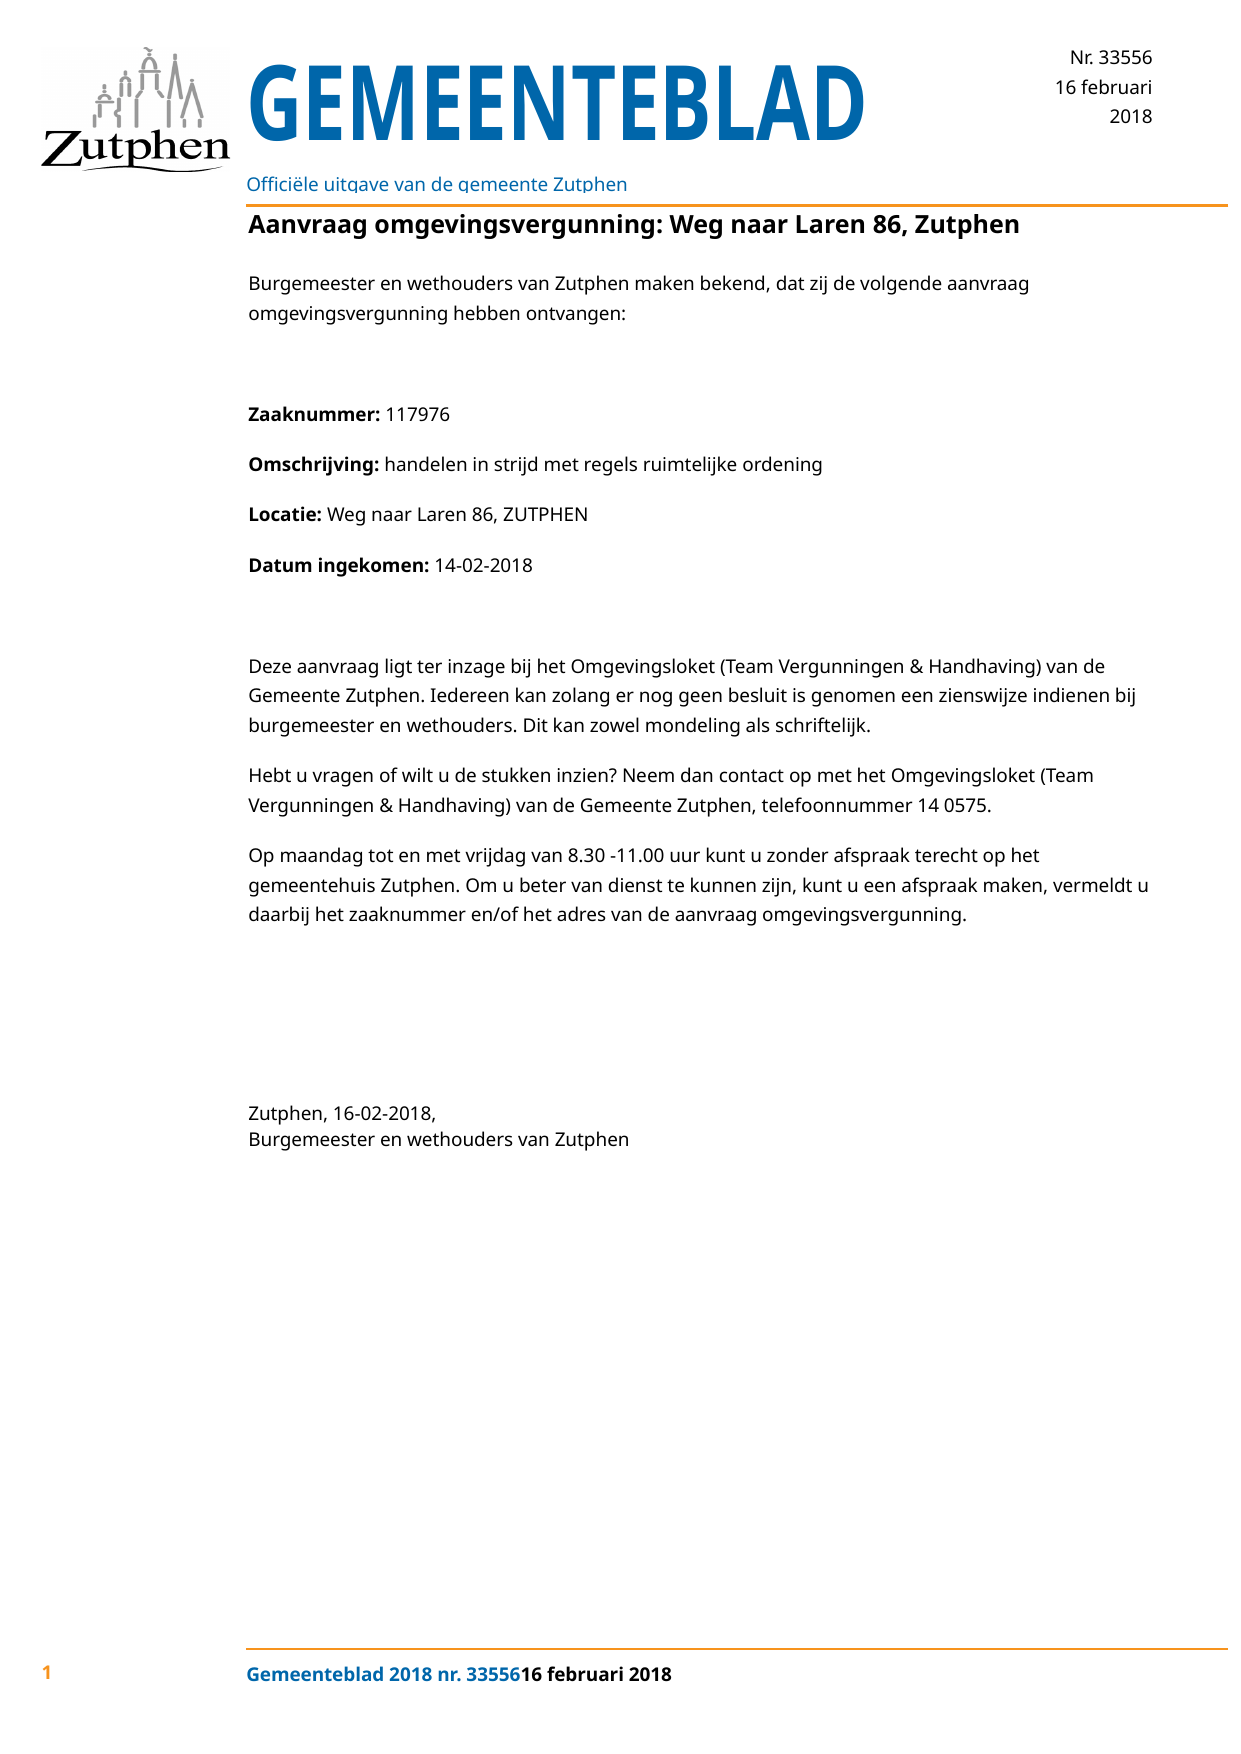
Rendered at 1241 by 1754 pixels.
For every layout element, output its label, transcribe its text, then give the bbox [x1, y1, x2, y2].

text Deze aanvraag ligt ter inzage bij het Omgevingsloket (Team Vergunningen & Handhaving) van de Gemeente Zutphen. Iedereen kan zolang er nog geen besluit is genomen een zienswijze indienen bij burgemeester en wethouders. Dit kan zowel mondeling als schriftelijk. [248, 653, 1152, 738]
text Zaaknummer: 117976 [248, 401, 1152, 426]
text Hebt u vragen of wilt u de stukken inzien? Neem dan contact op met het Omgevingsloket (Team Vergunningen & Handhaving) van de Gemeente Zutphen, telefoonnummer 14 0575. [248, 762, 1152, 818]
text Locatie: Weg naar Laren 86, ZUTPHEN [248, 502, 1152, 527]
text Burgemeester en wethouders van Zutphen [248, 1126, 1152, 1152]
text Aanvraag omgevingsvergunning: Weg naar Laren 86, Zutphen [248, 207, 1152, 241]
picture [41, 47, 231, 172]
text Datum ingekomen: 14-02-2018 [248, 552, 1152, 578]
text Op maandag tot en met vrijdag van 8.30 -11.00 uur kunt u zonder afspraak terecht op het gemeentehuis Zutphen. Om u beter van dienst te kunnen zijn, kunt u een afspraak maken, vermeldt u daarbij het zaaknummer en/of het adres van de aanvraag omgevingsvergunning. [248, 842, 1152, 927]
text Omschrijving: handelen in strijd met regels ruimtelijke ordening [248, 451, 1152, 477]
text Burgemeester en wethouders van Zutphen maken bekend, dat zij de volgende aanvraag omgevingsvergunning hebben ontvangen: [248, 270, 1152, 326]
text Zutphen, 16-02-2018, [248, 1101, 1152, 1126]
